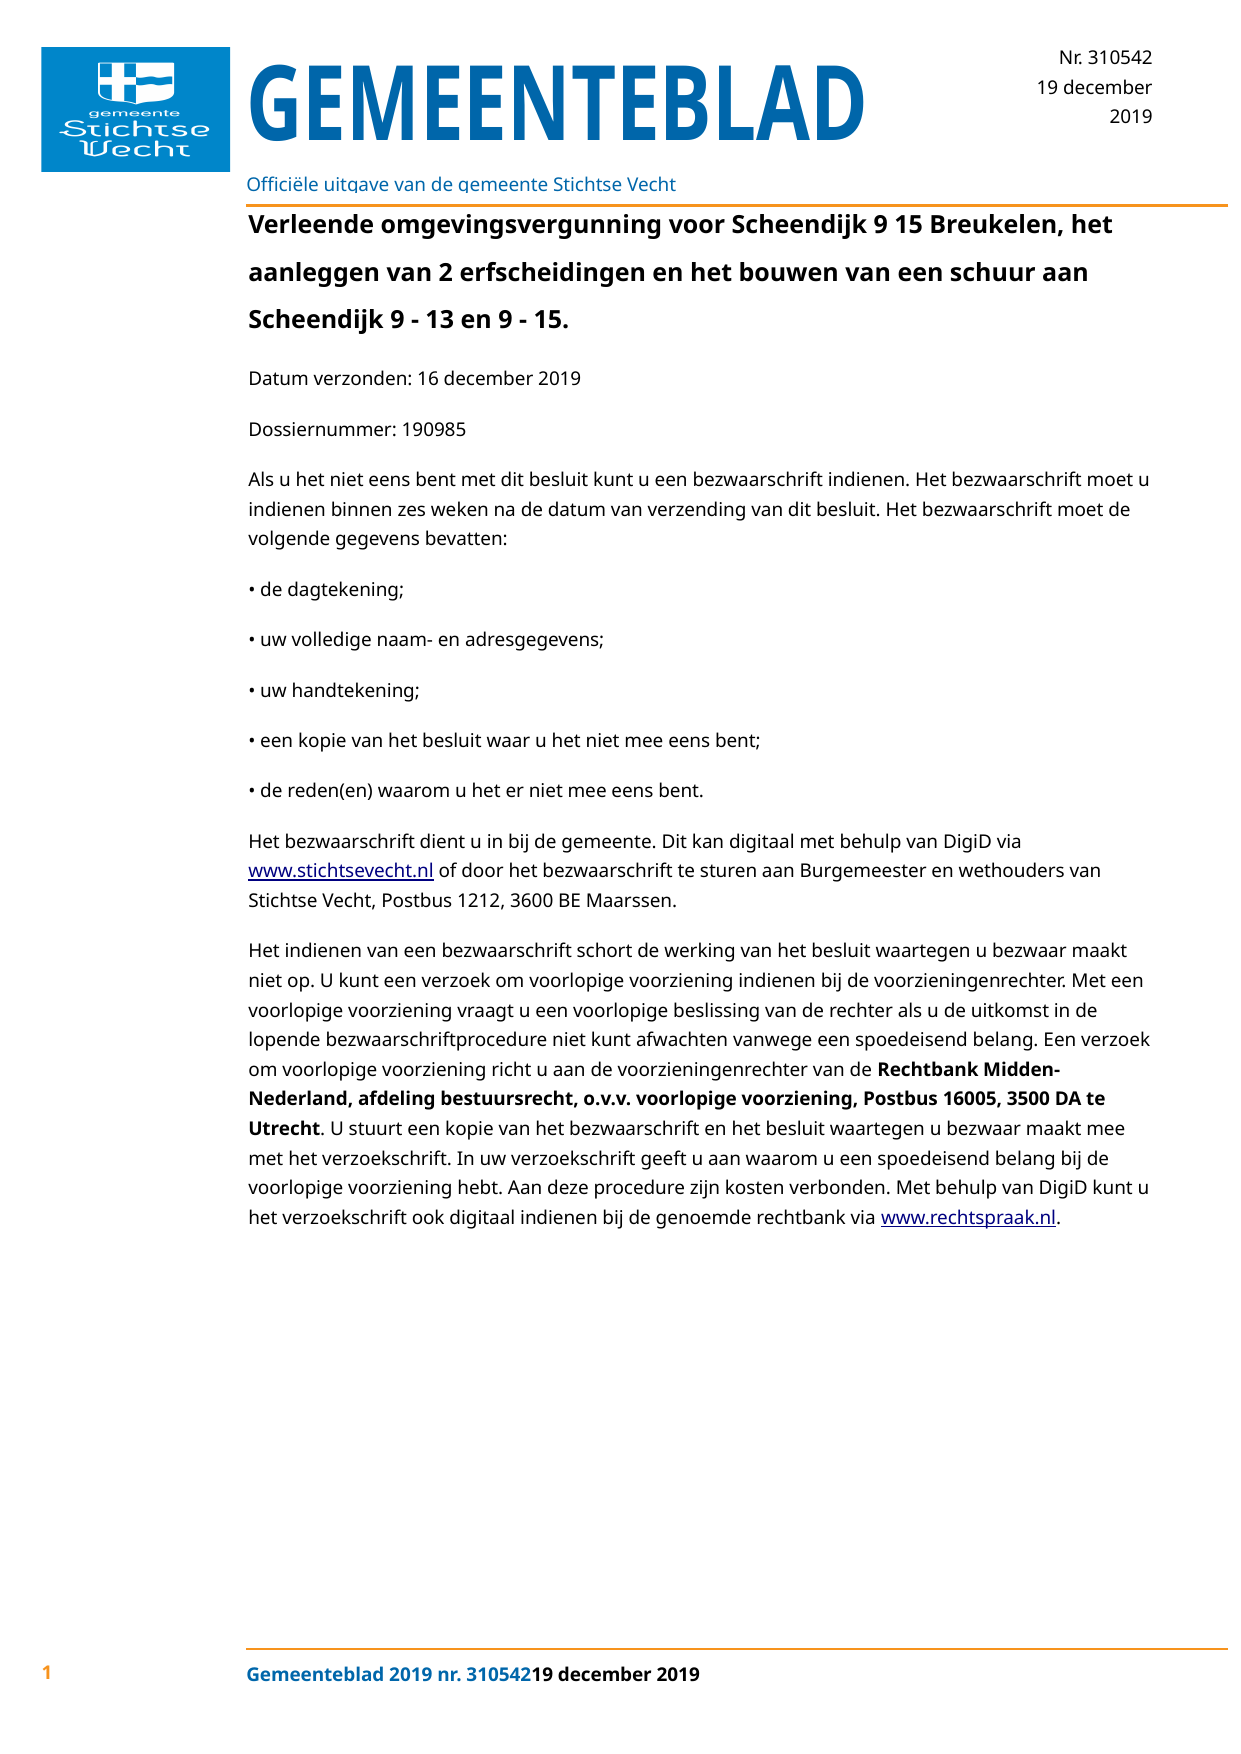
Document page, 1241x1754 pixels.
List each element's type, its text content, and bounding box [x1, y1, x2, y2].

text Datum verzonden: 16 december 2019 [248, 366, 1152, 391]
text • een kopie van het besluit waar u het niet mee eens bent; [248, 727, 1152, 753]
text Dossiernummer: 190985 [248, 416, 1152, 442]
text • de dagtekening; [248, 576, 1152, 602]
text Het indienen van een bezwaarschrift schort de werking van het besluit waartegen u bezwaar maakt niet op. U kunt een verzoek om voorlopige voorziening indienen bij de voorzieningenrechter. Met een voorlopige voorziening vraagt u een voorlopige beslissing van de rechter als u de uitkomst in de lopende bezwaarschriftprocedure niet kunt afwachten vanwege een spoedeisend belang. Een verzoek om voorlopige voorziening richt u aan de voorzieningenrechter van de Rechtbank Midden-Nederland, afdeling bestuursrecht, o.v.v. voorlopige voorziening, Postbus 16005, 3500 DA te Utrecht. U stuurt een kopie van het bezwaarschrift en het besluit waartegen u bezwaar maakt mee met het verzoekschrift. In uw verzoekschrift geeft u aan waarom u een spoedeisend belang bij de voorlopige voorziening hebt. Aan deze procedure zijn kosten verbonden. Met behulp van DigiD kunt u het verzoekschrift ook digitaal indienen bij de genoemde rechtbank via www.rechtspraak.nl. [248, 938, 1152, 1229]
picture [99, 63, 135, 101]
text • uw volledige naam- en adresgegevens; [248, 626, 1152, 652]
picture [137, 63, 174, 103]
text Het bezwaarschrift dient u in bij de gemeente. Dit kan digitaal met behulp van DigiD via www.stichtsevecht.nl of door het bezwaarschrift te sturen aan Burgemeester en wethouders van Stichtse Vecht, Postbus 1212, 3600 BE Maarssen. [248, 828, 1152, 913]
text Verleende omgevingsvergunning voor Scheendijk 9 15 Breukelen, het aanleggen van 2 erfscheidingen en het bouwen van een schuur aan Scheendijk 9 - 13 en 9 - 15. [248, 207, 1152, 336]
text • de reden(en) waarom u het er niet mee eens bent. [248, 778, 1152, 803]
text • uw handtekening; [248, 677, 1152, 702]
text Als u het niet eens bent met dit besluit kunt u een bezwaarschrift indienen. Het bezwaarschrift moet u indienen binnen zes weken na de datum van verzending van dit besluit. Het bezwaarschrift moet de volgende gegevens bevatten: [248, 466, 1152, 551]
